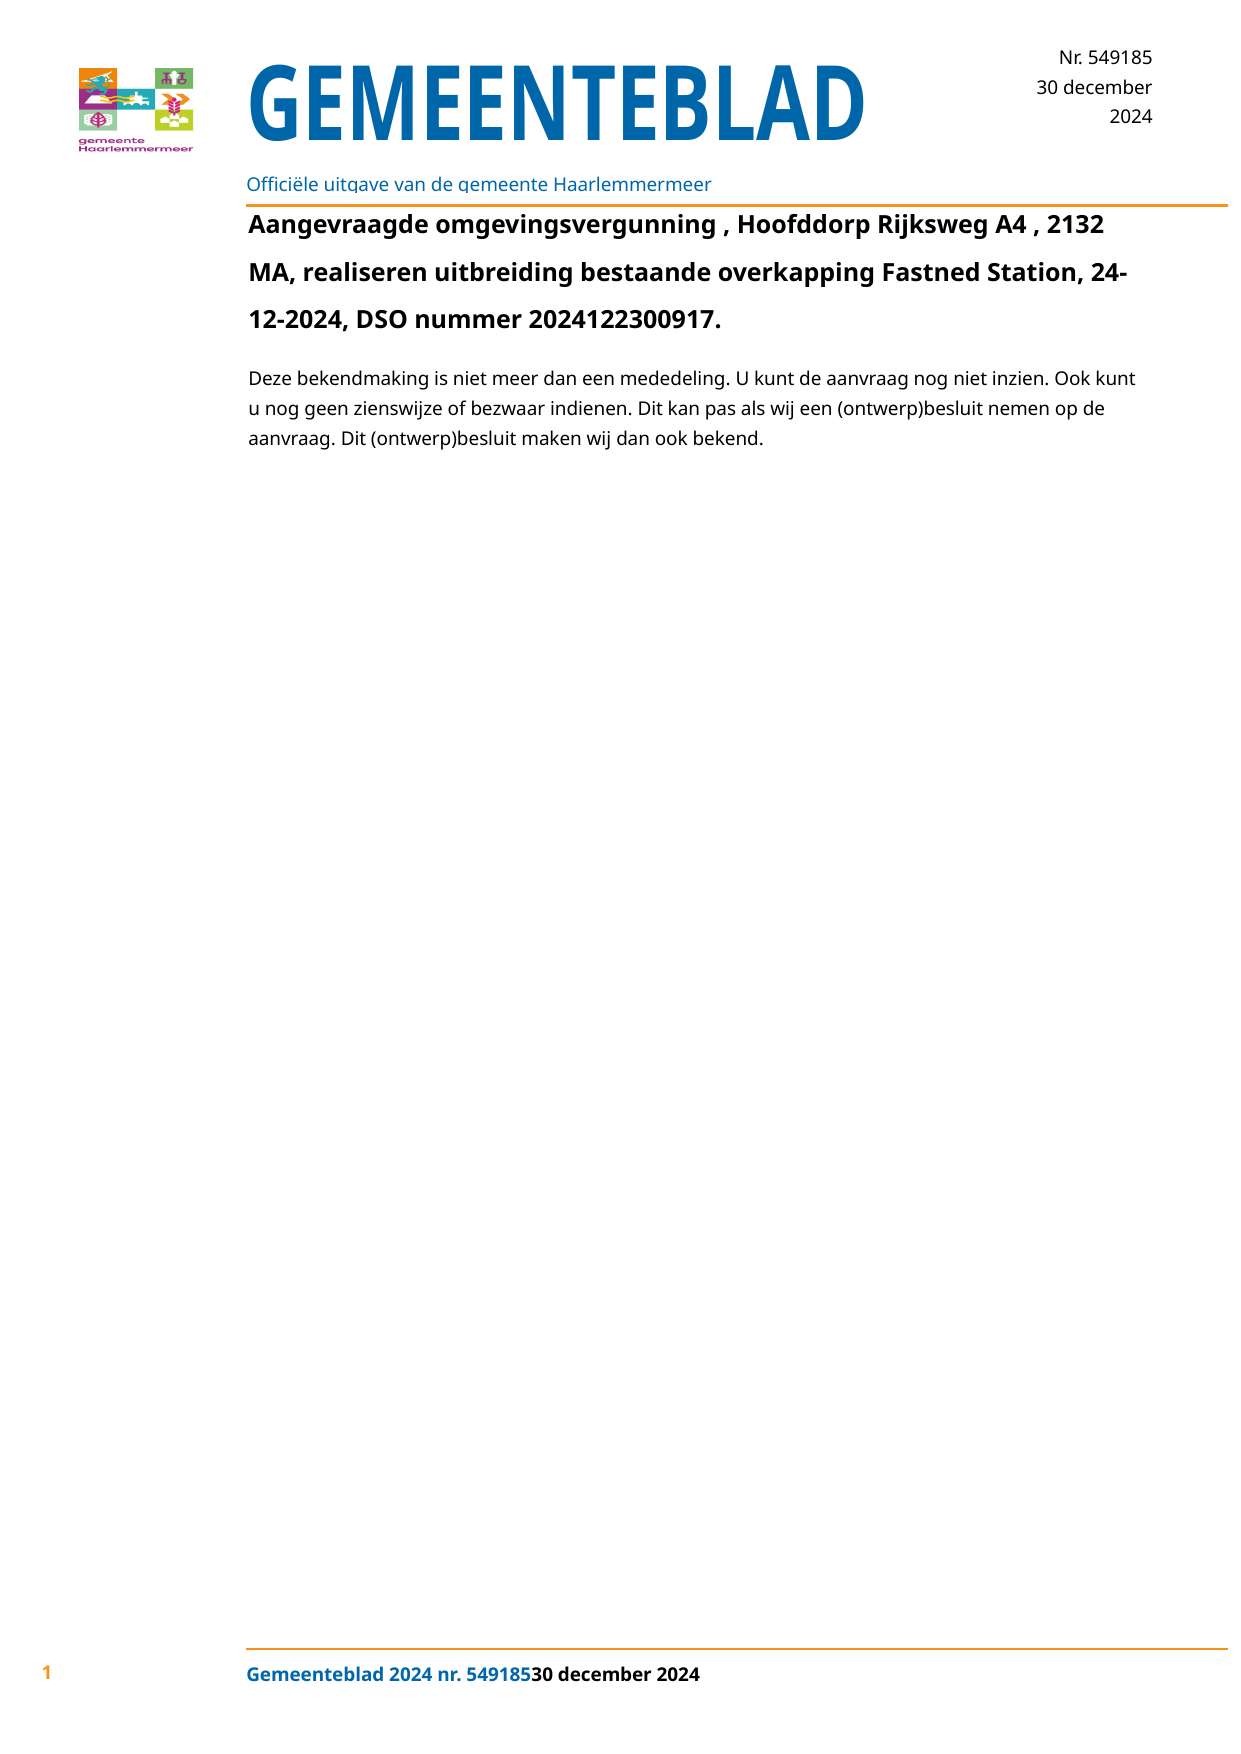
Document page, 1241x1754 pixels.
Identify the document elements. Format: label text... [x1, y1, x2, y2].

text Deze bekendmaking is niet meer dan een mededeling. U kunt de aanvraag nog niet inzien. Ook kunt u nog geen zienswijze of bezwaar indienen. Dit kan pas als wij een (ontwerp)besluit nemen op de aanvraag. Dit (ontwerp)besluit maken wij dan ook bekend. [248, 366, 1152, 450]
picture [41, 47, 231, 172]
text Aangevraagde omgevingsvergunning , Hoofddorp Rijksweg A4 , 2132 MA, realiseren uitbreiding bestaande overkapping Fastned Station, 24-12-2024, DSO nummer 2024122300917. [248, 207, 1152, 336]
